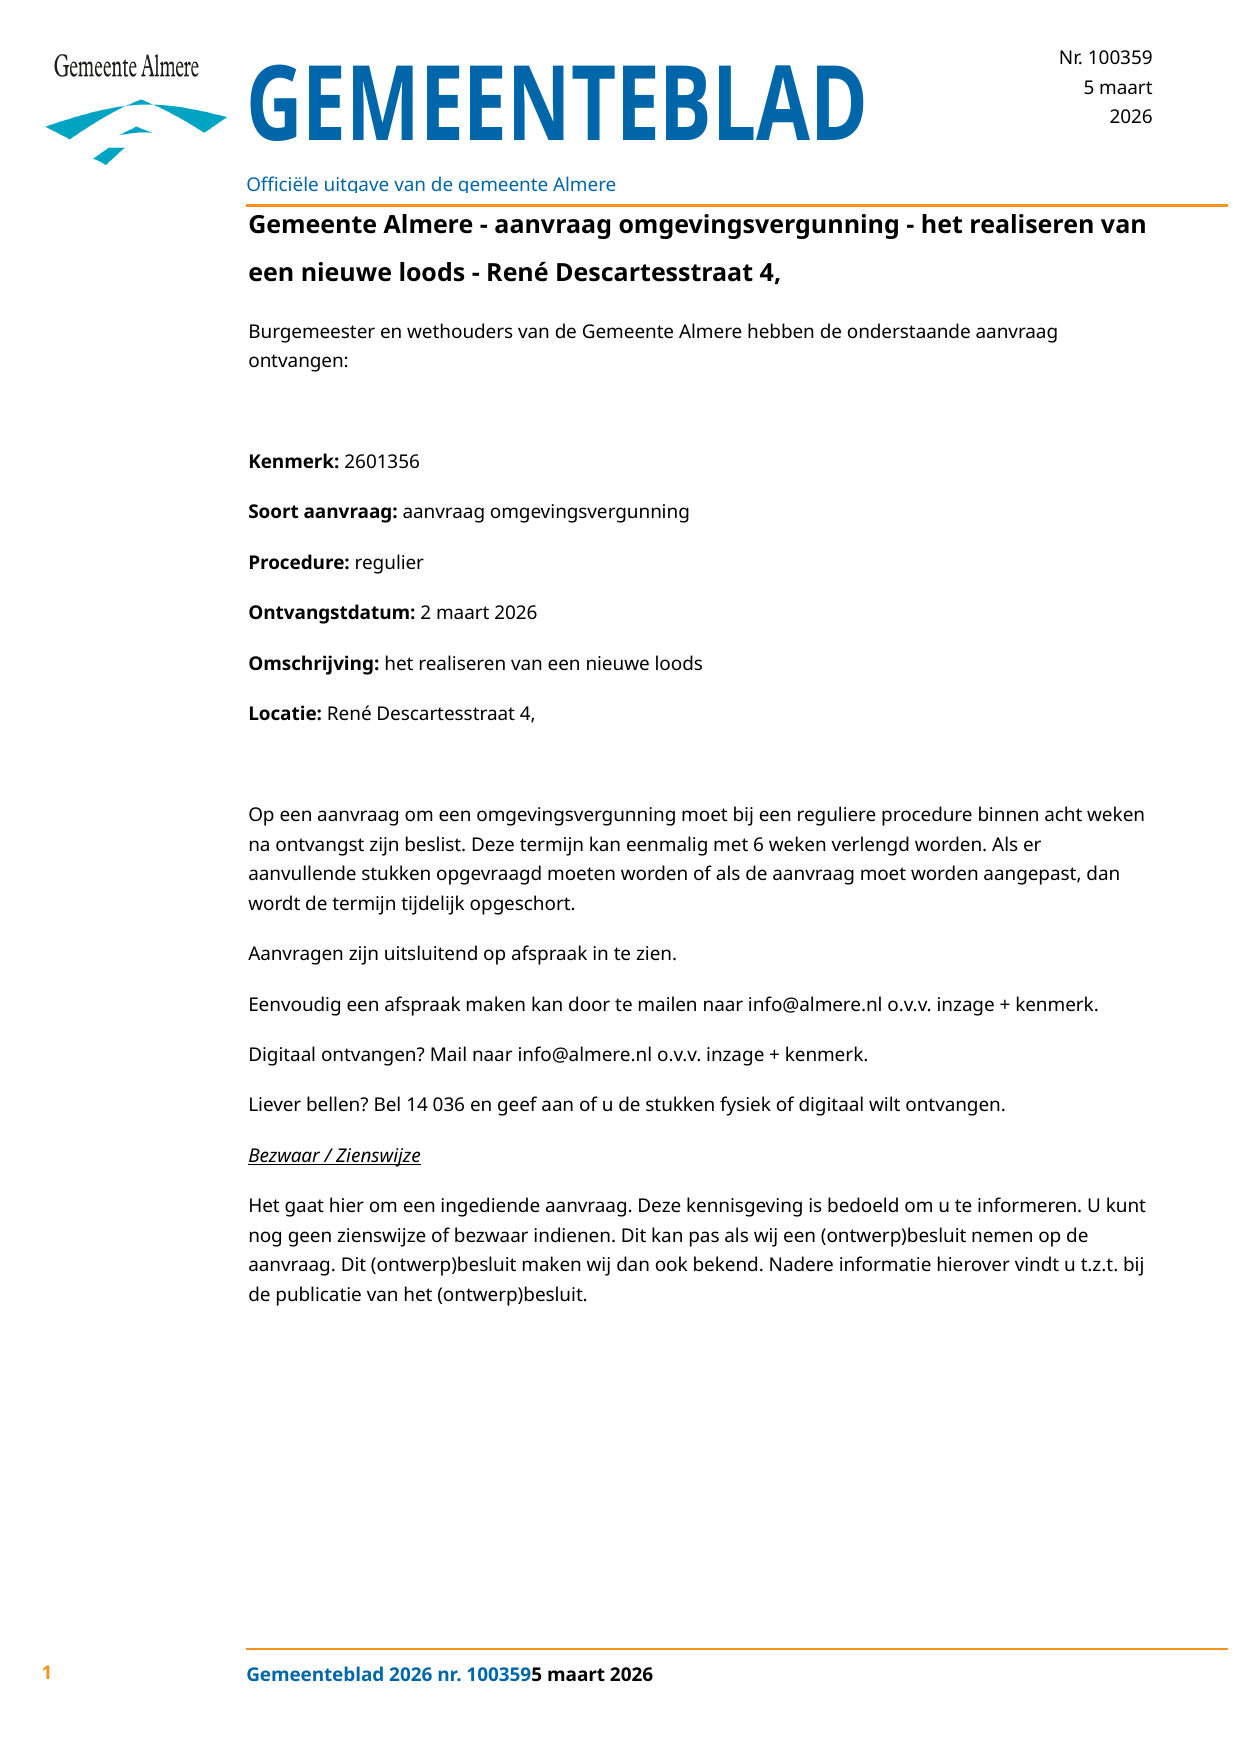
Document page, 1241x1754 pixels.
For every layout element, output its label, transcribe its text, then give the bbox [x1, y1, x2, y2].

text Burgemeester en wethouders van de Gemeente Almere hebben de onderstaande aanvraag ontvangen: [248, 318, 1152, 373]
text Procedure: regulier [248, 549, 1152, 575]
text Het gaat hier om een ingediende aanvraag. Deze kennisgeving is bedoeld om u te informeren. U kunt nog geen zienswijze of bezwaar indienen. Dit kan pas als wij een (ontwerp)besluit nemen op de aanvraag. Dit (ontwerp)besluit maken wij dan ook bekend. Nadere informatie hierover vindt u t.z.t. bij de publicatie van het (ontwerp)besluit. [248, 1192, 1152, 1307]
text Eenvoudig een afspraak maken kan door te mailen naar info@almere.nl o.v.v. inzage + kenmerk. [248, 991, 1152, 1017]
text Gemeente Almere - aanvraag omgevingsvergunning - het realiseren van een nieuwe loods - René Descartesstraat 4, [248, 207, 1152, 288]
text Ontvangstdatum: 2 maart 2026 [248, 599, 1152, 625]
text Op een aanvraag om een omgevingsvergunning moet bij een reguliere procedure binnen acht weken na ontvangst zijn beslist. Deze termijn kan eenmalig met 6 weken verlengd worden. Als er aanvullende stukken opgevraagd moeten worden of als de aanvraag moet worden aangepast, dan wordt de termijn tijdelijk opgeschort. [248, 801, 1152, 916]
text Liever bellen? Bel 14 036 en geef aan of u de stukken fysiek of digitaal wilt ontvangen. [248, 1092, 1152, 1117]
text Digitaal ontvangen? Mail naar info@almere.nl o.v.v. inzage + kenmerk. [248, 1041, 1152, 1067]
text Soort aanvraag: aanvraag omgevingsvergunning [248, 499, 1152, 524]
text Aanvragen zijn uitsluitend op afspraak in te zien. [248, 940, 1152, 966]
picture [41, 47, 231, 172]
text Bezwaar / Zienswijze [248, 1142, 1152, 1168]
text Omschrijving: het realiseren van een nieuwe loods [248, 650, 1152, 676]
text Locatie: René Descartesstraat 4, [248, 700, 1152, 726]
text Kenmerk: 2601356 [248, 448, 1152, 474]
